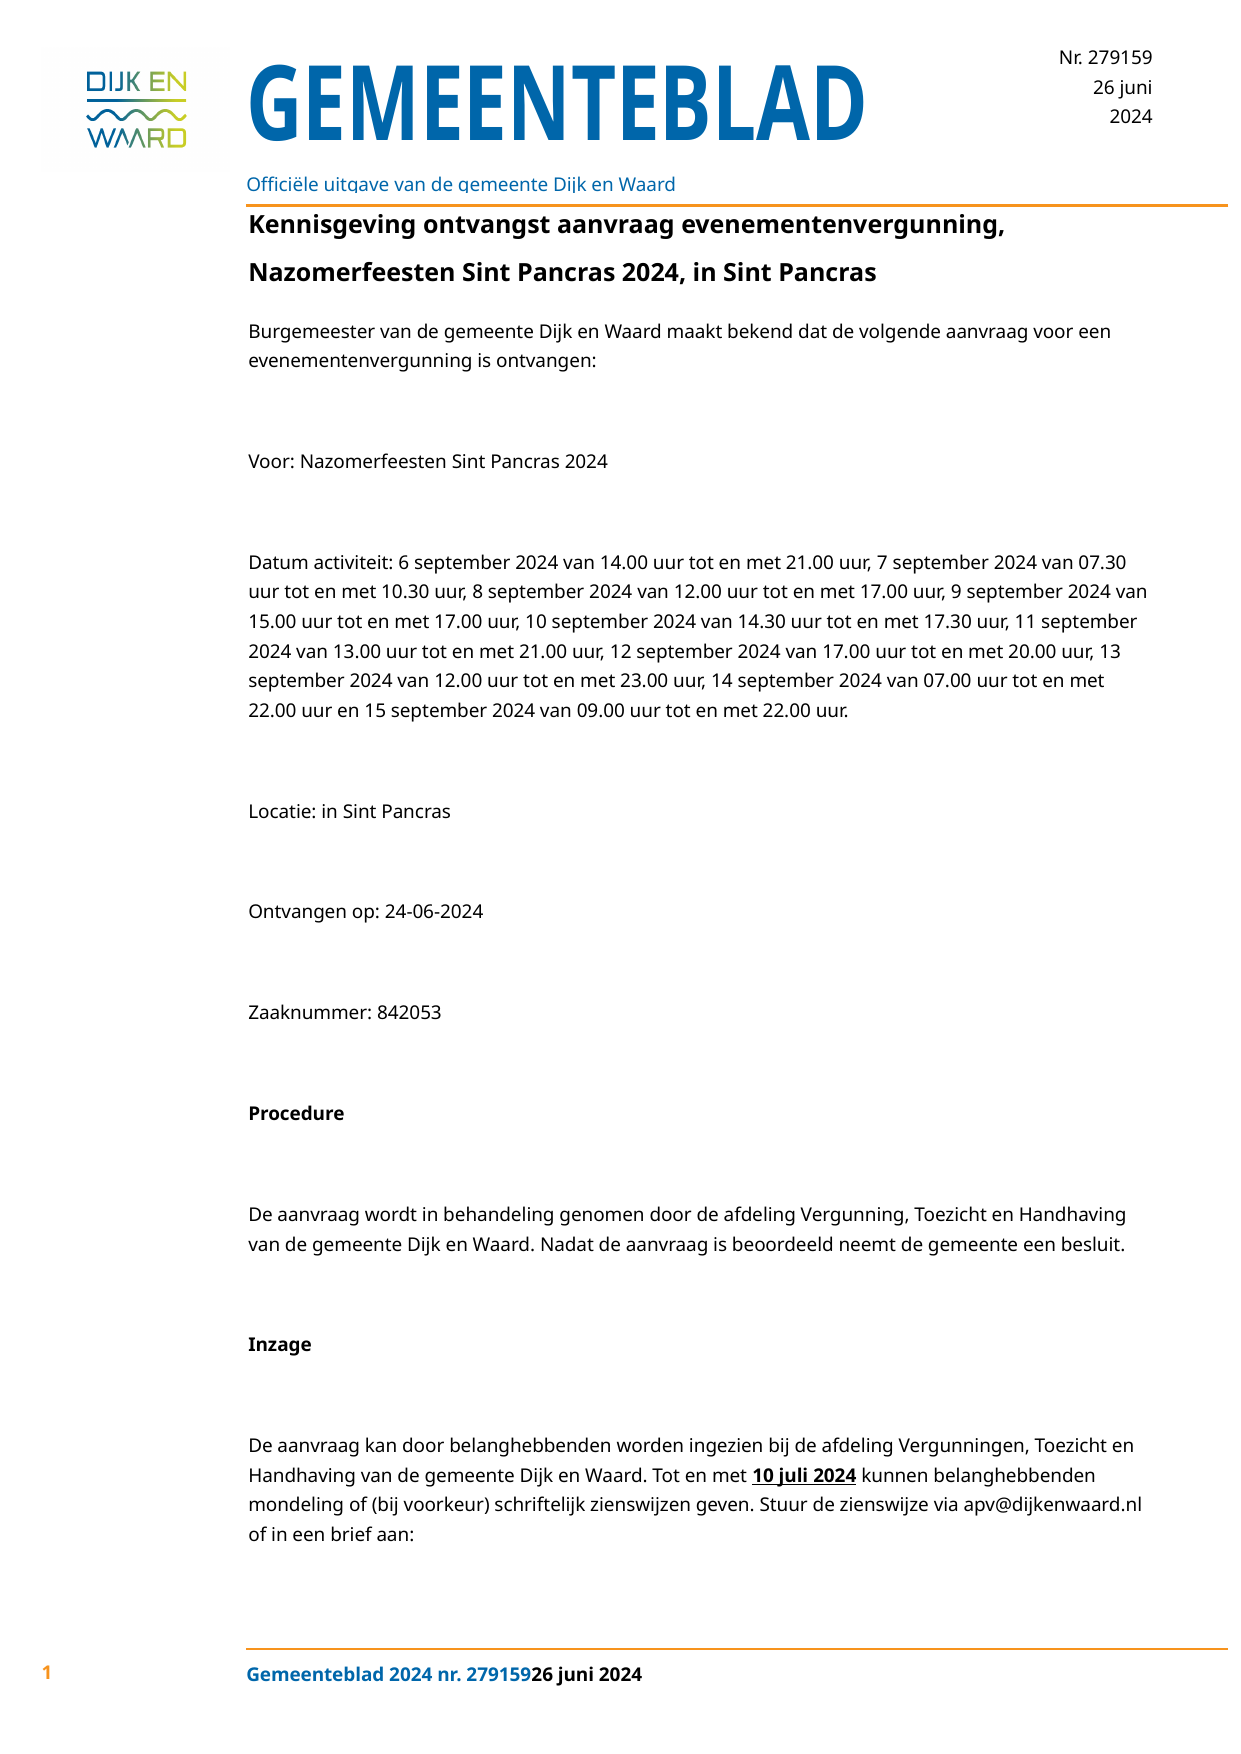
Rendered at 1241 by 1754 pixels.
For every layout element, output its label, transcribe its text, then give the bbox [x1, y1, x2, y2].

text De aanvraag kan door belanghebbenden worden ingezien bij de afdeling Vergunningen, Toezicht en Handhaving van de gemeente Dijk en Waard. Tot en met 10 juli 2024 kunnen belanghebbenden mondeling of (bij voorkeur) schriftelijk zienswijzen geven. Stuur de zienswijze via apv@dijkenwaard.nl of in een brief aan: [248, 1432, 1152, 1547]
text Zaaknummer: 842053 [248, 999, 1152, 1025]
text Datum activiteit: 6 september 2024 van 14.00 uur tot en met 21.00 uur, 7 september 2024 van 07.30 uur tot en met 10.30 uur, 8 september 2024 van 12.00 uur tot en met 17.00 uur, 9 september 2024 van 15.00 uur tot en met 17.00 uur, 10 september 2024 van 14.30 uur tot en met 17.30 uur, 11 september 2024 van 13.00 uur tot en met 21.00 uur, 12 september 2024 van 17.00 uur tot en met 20.00 uur, 13 september 2024 van 12.00 uur tot en met 23.00 uur, 14 september 2024 van 07.00 uur tot en met 22.00 uur en 15 september 2024 van 09.00 uur tot en met 22.00 uur. [248, 549, 1152, 723]
text Procedure [248, 1100, 1152, 1126]
text Ontvangen op: 24-06-2024 [248, 899, 1152, 924]
picture [41, 47, 231, 172]
text Voor: Nazomerfeesten Sint Pancras 2024 [248, 448, 1152, 474]
text Locatie: in Sint Pancras [248, 798, 1152, 824]
text Kennisgeving ontvangst aanvraag evenementenvergunning, Nazomerfeesten Sint Pancras 2024, in Sint Pancras [248, 207, 1152, 288]
text Inzage [248, 1332, 1152, 1357]
text De aanvraag wordt in behandeling genomen door de afdeling Vergunning, Toezicht en Handhaving van de gemeente Dijk en Waard. Nadat de aanvraag is beoordeeld neemt de gemeente een besluit. [248, 1201, 1152, 1257]
text Burgemeester van de gemeente Dijk en Waard maakt bekend dat de volgende aanvraag voor een evenementenvergunning is ontvangen: [248, 318, 1152, 373]
